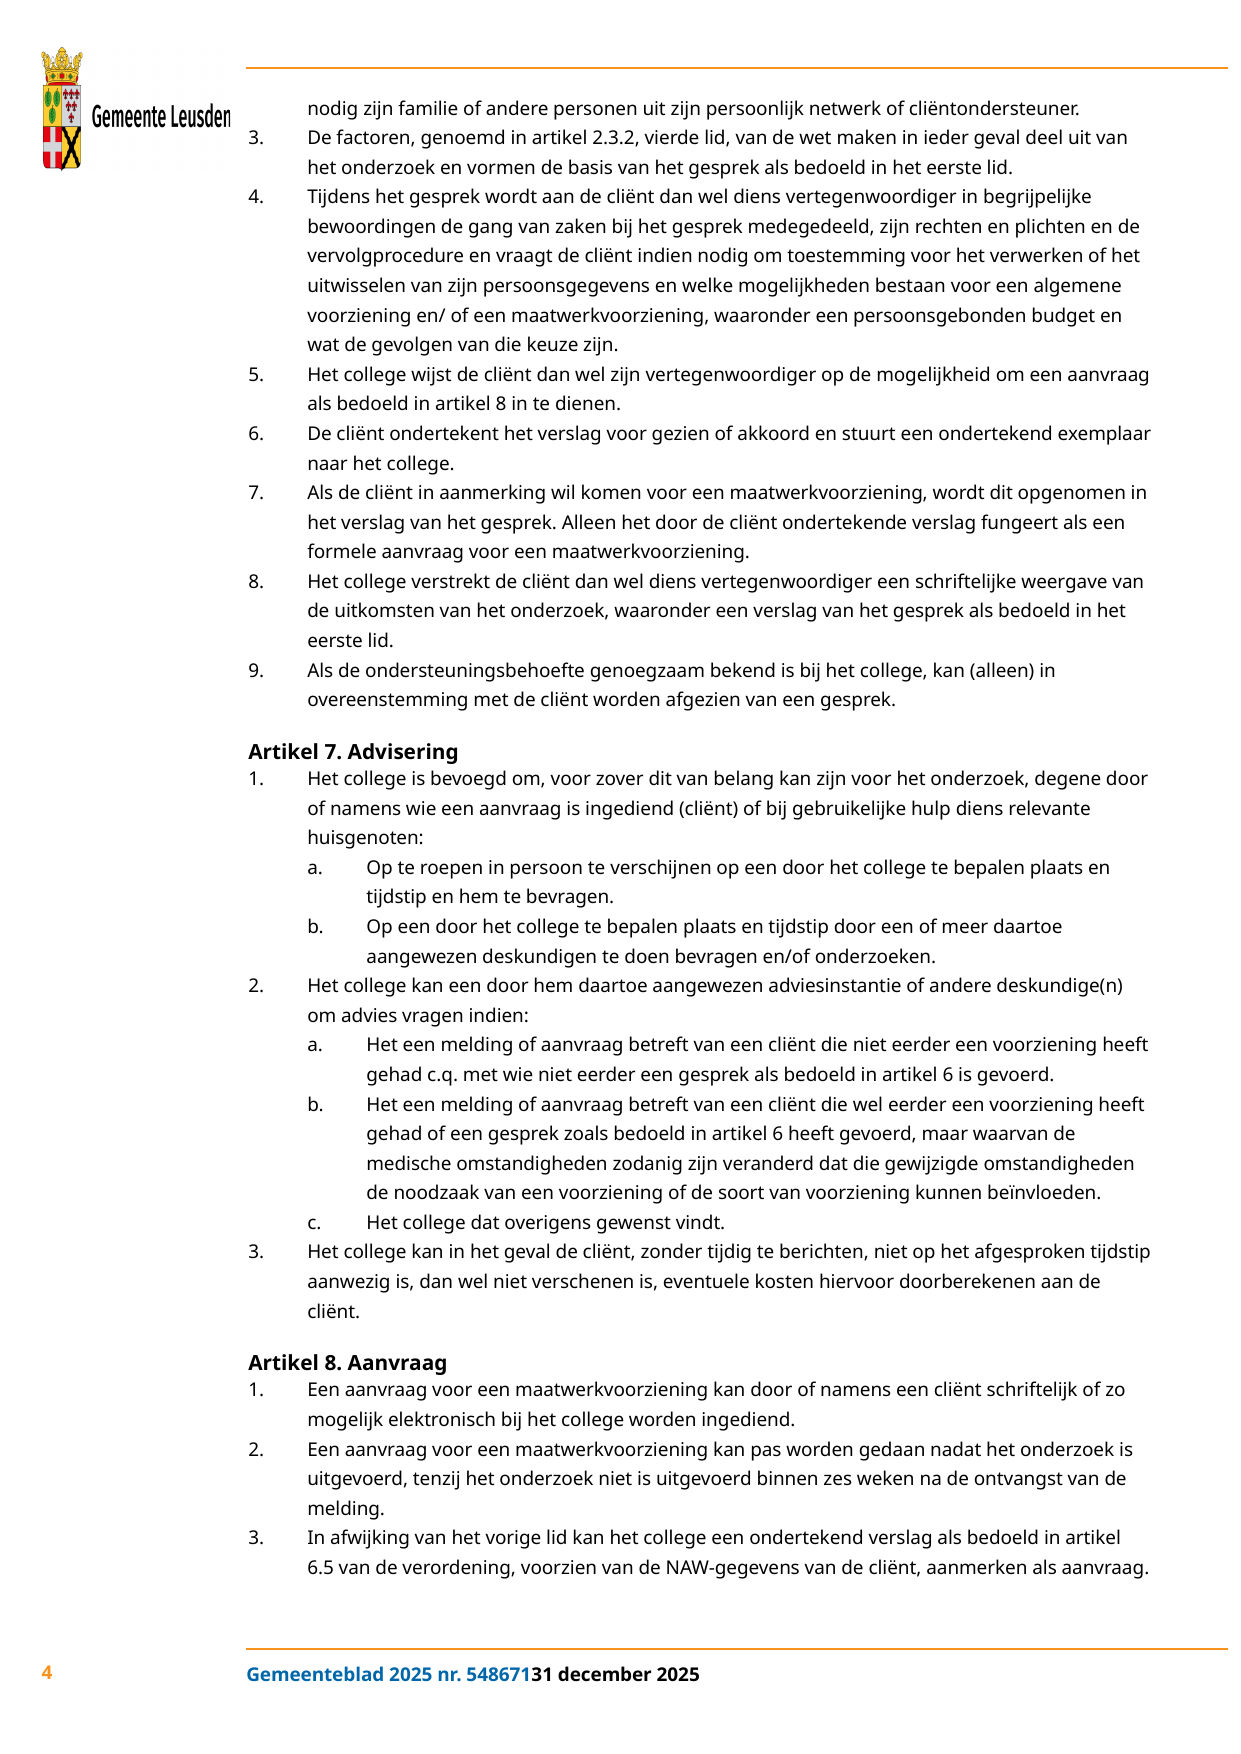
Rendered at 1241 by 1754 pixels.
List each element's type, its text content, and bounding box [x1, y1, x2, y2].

text Artikel 8. Aanvraag [248, 1348, 1152, 1377]
list Het college kan in het geval de cliënt, zonder tijdig te berichten, niet op het afgesproken tijdstip aanwezig is, dan wel niet verschenen is, eventuele kosten hiervoor doorberekenen aan de cliënt. [248, 1239, 1152, 1323]
list nodig zijn familie of andere personen uit zijn persoonlijk netwerk of cliëntondersteuner. [248, 95, 1152, 121]
list Een aanvraag voor een maatwerkvoorziening kan pas worden gedaan nadat het onderzoek is uitgevoerd, tenzij het onderzoek niet is uitgevoerd binnen zes weken na de ontvangst van de melding. [248, 1436, 1152, 1521]
list Het een melding of aanvraag betreft van een cliënt die wel eerder een voorziening heeft gehad of een gesprek zoals bedoeld in artikel 6 heeft gevoerd, maar waarvan de medische omstandigheden zodanig zijn veranderd dat die gewijzigde omstandigheden de noodzaak van een voorziening of de soort van voorziening kunnen beïnvloeden. [307, 1091, 1152, 1205]
list Een aanvraag voor een maatwerkvoorziening kan door of namens een cliënt schriftelijk of zo mogelijk elektronisch bij het college worden ingediend. [248, 1377, 1152, 1432]
text Artikel 7. Advisering [248, 737, 1152, 765]
list Op te roepen in persoon te verschijnen op een door het college te bepalen plaats en tijdstip en hem te bevragen. [307, 854, 1152, 909]
list Tijdens het gesprek wordt aan de cliënt dan wel diens vertegenwoordiger in begrijpelijke bewoordingen de gang van zaken bij het gesprek medegedeeld, zijn rechten en plichten en de vervolgprocedure en vraagt de cliënt indien nodig om toestemming voor het verwerken of het uitwisselen van zijn persoonsgegevens en welke mogelijkheden bestaan voor een algemene voorziening en/ of een maatwerkvoorziening, waaronder een persoonsgebonden budget en wat de gevolgen van die keuze zijn. [248, 183, 1152, 357]
list De cliënt ondertekent het verslag voor gezien of akkoord en stuurt een ondertekend exemplaar naar het college. [248, 420, 1152, 476]
list Het college verstrekt de cliënt dan wel diens vertegenwoordiger een schriftelijke weergave van de uitkomsten van het onderzoek, waaronder een verslag van het gesprek als bedoeld in het eerste lid. [248, 568, 1152, 653]
list Het een melding of aanvraag betreft van een cliënt die niet eerder een voorziening heeft gehad c.q. met wie niet eerder een gesprek als bedoeld in artikel 6 is gevoerd. [307, 1032, 1152, 1087]
list Het college is bevoegd om, voor zover dit van belang kan zijn voor het onderzoek, degene door of namens wie een aanvraag is ingediend (cliënt) of bij gebruikelijke hulp diens relevante huisgenoten: [248, 765, 1152, 850]
list Als de cliënt in aanmerking wil komen voor een maatwerkvoorziening, wordt dit opgenomen in het verslag van het gesprek. Alleen het door de cliënt ondertekende verslag fungeert als een formele aanvraag voor een maatwerkvoorziening. [248, 479, 1152, 564]
list Als de ondersteuningsbehoefte genoegzaam bekend is bij het college, kan (alleen) in overeenstemming met de cliënt worden afgezien van een gesprek. [248, 657, 1152, 712]
picture [41, 47, 231, 172]
list Het college wijst de cliënt dan wel zijn vertegenwoordiger op de mogelijkheid om een aanvraag als bedoeld in artikel 8 in te dienen. [248, 361, 1152, 416]
list In afwijking van het vorige lid kan het college een ondertekend verslag als bedoeld in artikel 6.5 van de verordening, voorzien van de NAW-gegevens van de cliënt, aanmerken als aanvraag. [248, 1524, 1152, 1580]
list De factoren, genoemd in artikel 2.3.2, vierde lid, van de wet maken in ieder geval deel uit van het onderzoek en vormen de basis van het gesprek als bedoeld in het eerste lid. [248, 124, 1152, 180]
list Het college kan een door hem daartoe aangewezen adviesinstantie of andere deskundige(n) om advies vragen indien: [248, 972, 1152, 1028]
list Op een door het college te bepalen plaats en tijdstip door een of meer daartoe aangewezen deskundigen te doen bevragen en/of onderzoeken. [307, 913, 1152, 968]
list Het college dat overigens gewenst vindt. [307, 1209, 1152, 1235]
